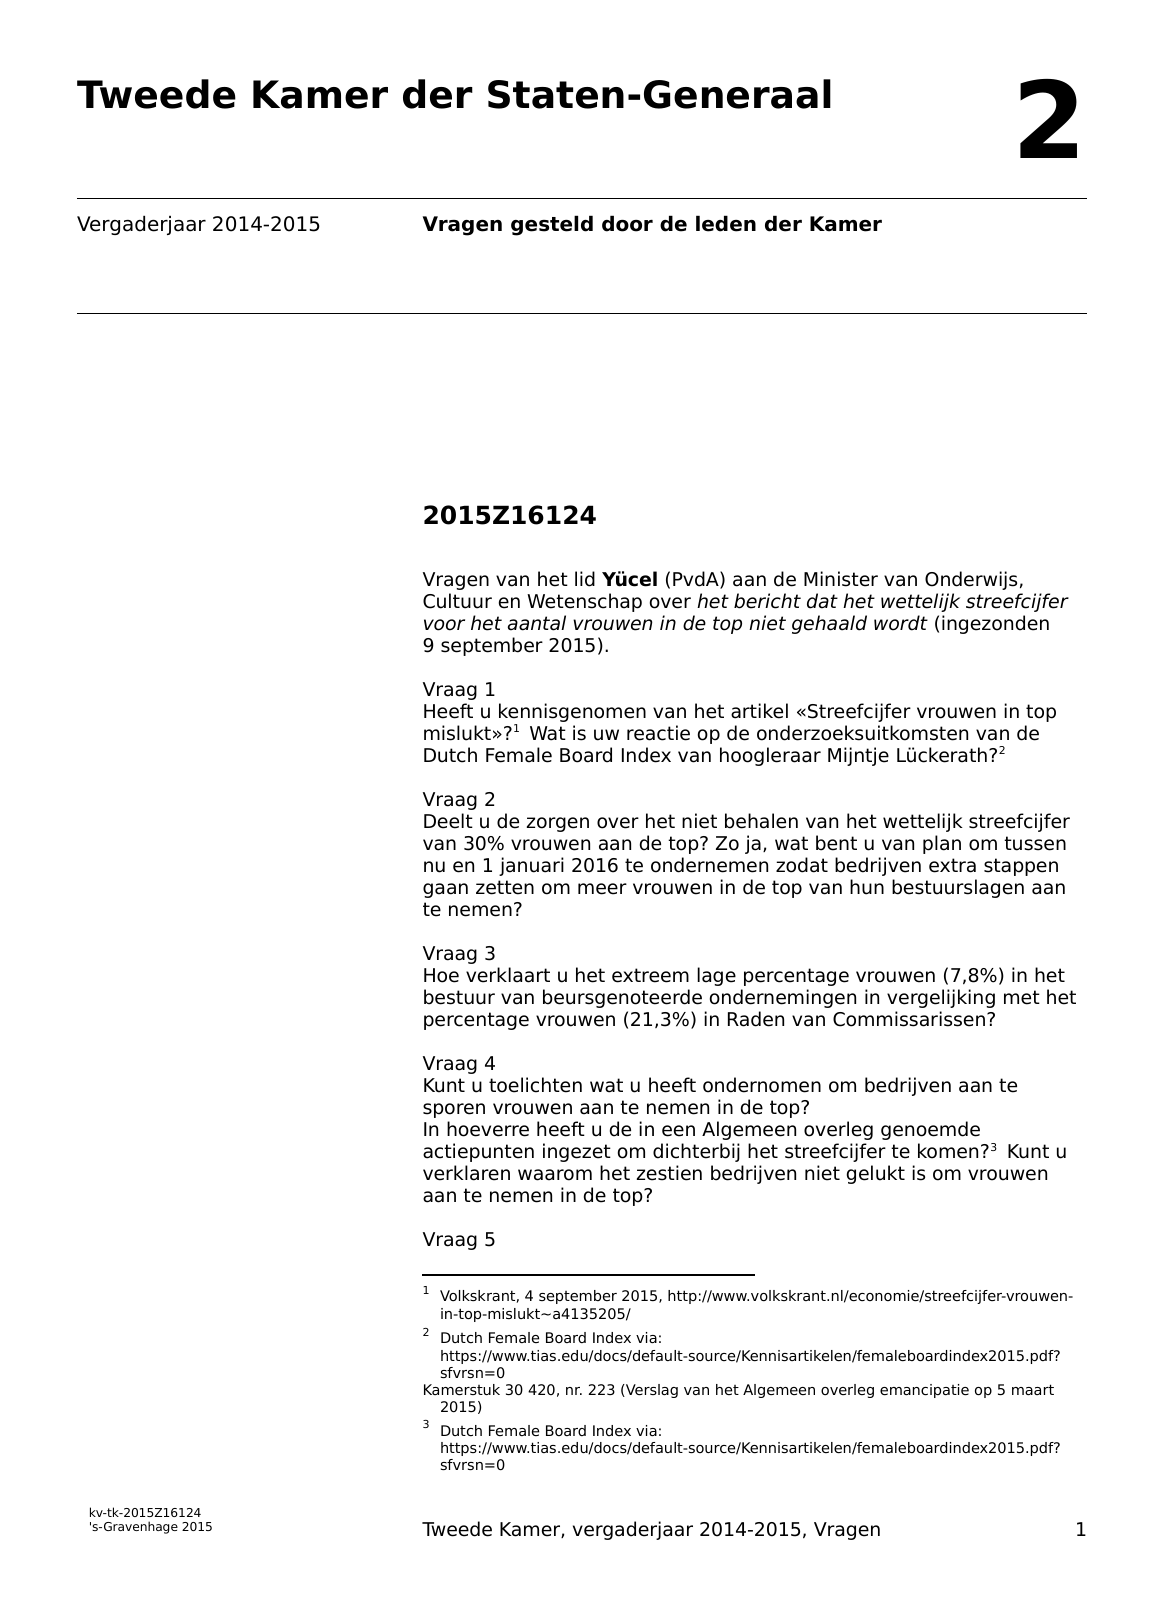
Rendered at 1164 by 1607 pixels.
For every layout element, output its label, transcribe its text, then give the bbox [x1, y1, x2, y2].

text Heeft u kennisgenomen van het artikel «Streefcijfer vrouwen in top mislukt»? Wat is uw reactie op de onderzoeksuitkomsten van de Dutch Female Board Index van hoogleraar Mijntje Lückerath? [422, 701, 1087, 767]
text Vragen van het lid Yücel (PvdA) aan de Minister van Onderwijs, Cultuur en Wetenschap over het bericht dat het wettelijk streefcijfer voor het aantal vrouwen in de top niet gehaald wordt (ingezonden 9 september 2015). [422, 569, 1087, 657]
text Kamerstuk 30 420, nr. 223 (Verslag van het Algemeen overleg emancipatie op 5 maart 2015) [422, 1382, 1087, 1416]
text Deelt u de zorgen over het niet behalen van het wettelijk streefcijfer van 30% vrouwen aan de top? Zo ja, wat bent u van plan om tussen nu en 1 januari 2016 te ondernemen zodat bedrijven extra stappen gaan zetten om meer vrouwen in de top van hun bestuurslagen aan te nemen? [422, 811, 1087, 921]
table_header 2 [886, 59, 1087, 198]
text Vraag 3 [422, 943, 1087, 965]
text In hoeverre heeft u de in een Algemeen overleg genoemde actiepunten ingezet om dichterbij het streefcijfer te komen? Kunt u verklaren waarom het zestien bedrijven niet gelukt is om vrouwen aan te nemen in de top? [422, 1119, 1087, 1207]
text Volkskrant, 4 september 2015, http://www.volkskrant.nl/economie/streefcijfer-vrouwen-in-top-mislukt~a4135205/ [422, 1284, 1087, 1323]
text 2015Z16124 [422, 501, 1087, 531]
text Vraag 1 [422, 679, 1087, 701]
text Vraag 4 [422, 1053, 1087, 1075]
text Vraag 5 [422, 1229, 1087, 1251]
text Hoe verklaart u het extreem lage percentage vrouwen (7,8%) in het bestuur van beursgenoteerde ondernemingen in vergelijking met het percentage vrouwen (21,3%) in Raden van Commissarissen? [422, 965, 1087, 1031]
text 's-Gravenhage 2015 [88, 1520, 323, 1534]
table_header Tweede Kamer der Staten-Generaal [77, 59, 886, 198]
text Kunt u toelichten wat u heeft ondernomen om bedrijven aan te sporen vrouwen aan te nemen in de top? [422, 1075, 1087, 1119]
text Vraag 2 [422, 789, 1087, 811]
text Dutch Female Board Index via: https://www.tias.edu/docs/default-source/Kennisartikelen/femaleboardindex2015.pdf?sfvrsn=0 [422, 1418, 1087, 1474]
text kv-tk-2015Z16124 [88, 1506, 323, 1520]
table_cell Vergaderjaar 2014-2015 [77, 199, 422, 313]
text Dutch Female Board Index via: https://www.tias.edu/docs/default-source/Kennisartikelen/femaleboardindex2015.pdf?sfvrsn=0 [422, 1326, 1087, 1382]
table_cell Vragen gesteld door de leden der Kamer [422, 199, 1087, 313]
